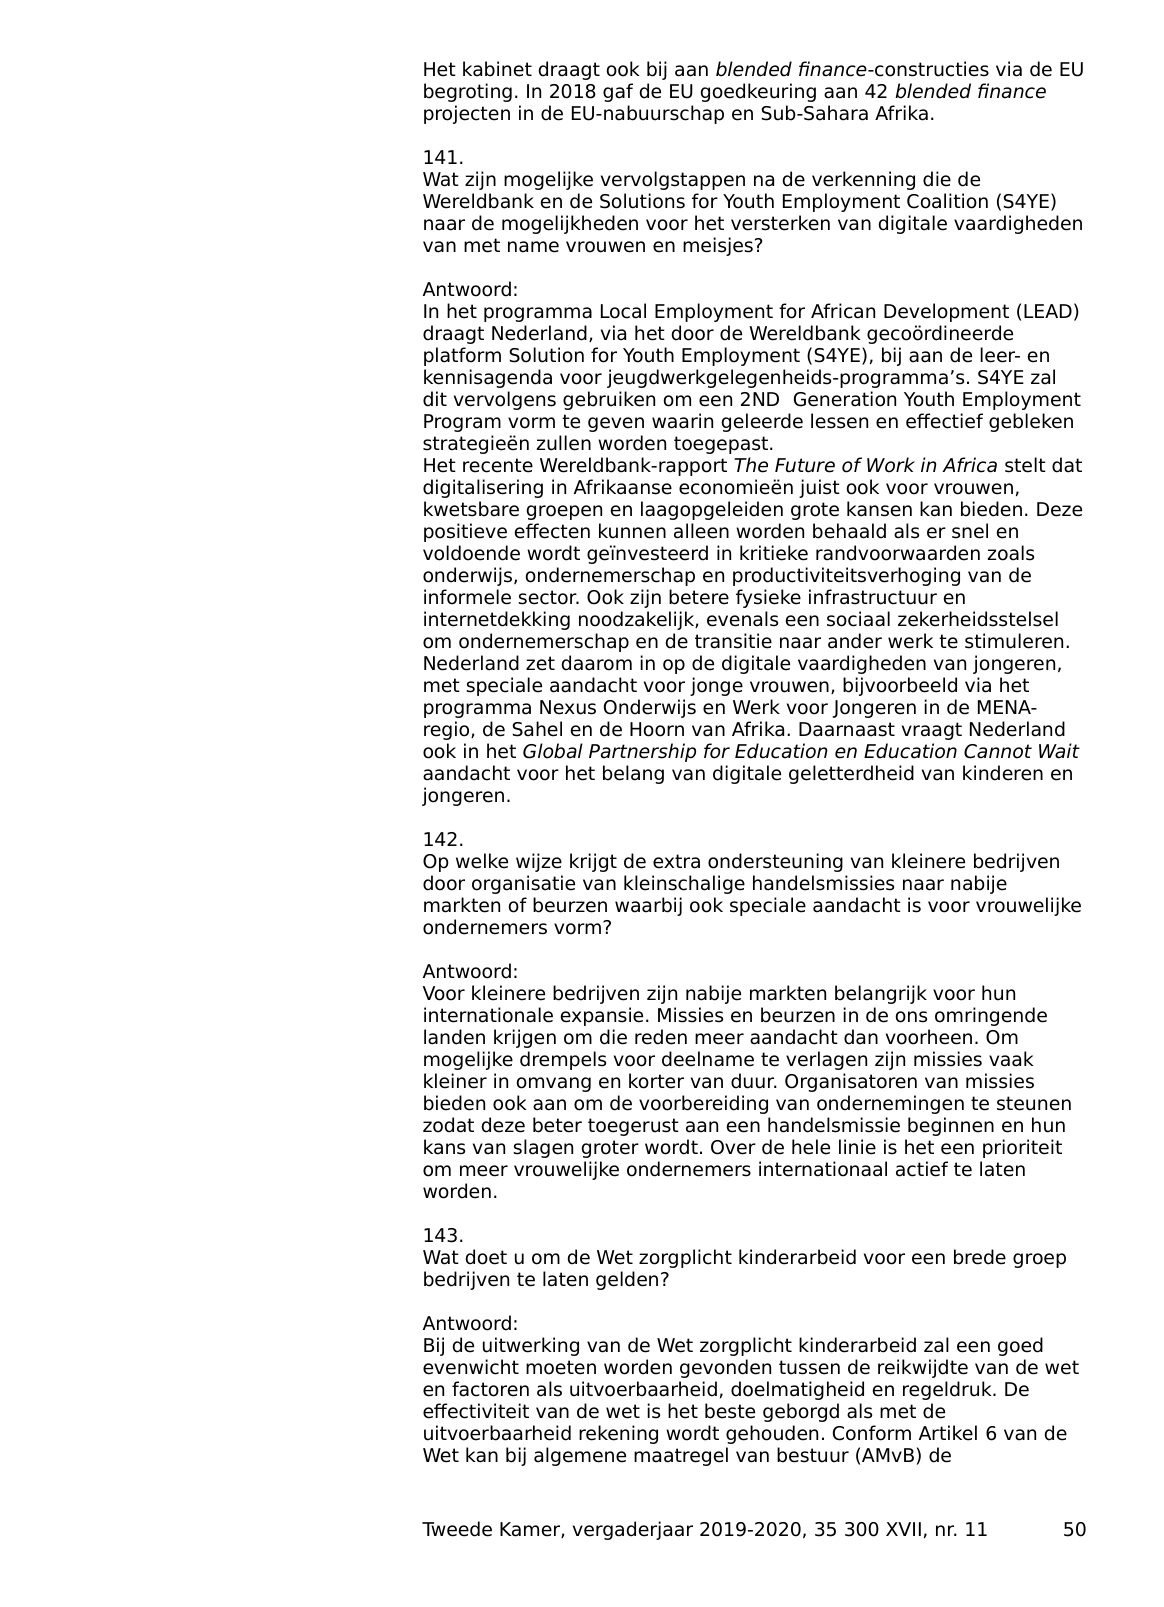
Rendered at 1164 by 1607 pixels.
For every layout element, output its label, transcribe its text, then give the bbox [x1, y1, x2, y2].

text Antwoord: [422, 279, 1087, 301]
text Antwoord: [422, 1313, 1087, 1335]
text Wat doet u om de Wet zorgplicht kinderarbeid voor een brede groep bedrijven te laten gelden? [422, 1247, 1087, 1291]
text 141. [422, 147, 1087, 169]
text Het kabinet draagt ook bij aan blended finance-constructies via de EU begroting. In 2018 gaf de EU goedkeuring aan 42 blended finance projecten in de EU-nabuurschap en Sub-Sahara Afrika. [422, 59, 1087, 125]
text Nederland zet daarom in op de digitale vaardigheden van jongeren, met speciale aandacht voor jonge vrouwen, bijvoorbeeld via het programma Nexus Onderwijs en Werk voor Jongeren in de MENA-regio, de Sahel en de Hoorn van Afrika. Daarnaast vraagt Nederland ook in het Global Partnership for Education en Education Cannot Wait aandacht voor het belang van digitale geletterdheid van kinderen en jongeren. [422, 653, 1087, 807]
text 143. [422, 1225, 1087, 1247]
text Wat zijn mogelijke vervolgstappen na de verkenning die de Wereldbank en de Solutions for Youth Employment Coalition (S4YE) naar de mogelijkheden voor het versterken van digitale vaardigheden van met name vrouwen en meisjes? [422, 169, 1087, 257]
text 142. [422, 829, 1087, 851]
text Voor kleinere bedrijven zijn nabije markten belangrijk voor hun internationale expansie. Missies en beurzen in de ons omringende landen krijgen om die reden meer aandacht dan voorheen. Om mogelijke drempels voor deelname te verlagen zijn missies vaak kleiner in omvang en korter van duur. Organisatoren van missies bieden ook aan om de voorbereiding van ondernemingen te steunen zodat deze beter toegerust aan een handelsmissie beginnen en hun kans van slagen groter wordt. Over de hele linie is het een prioriteit om meer vrouwelijke ondernemers internationaal actief te laten worden. [422, 983, 1087, 1203]
text Het recente Wereldbank-rapport The Future of Work in Africa stelt dat digitalisering in Afrikaanse economieën juist ook voor vrouwen, kwetsbare groepen en laagopgeleiden grote kansen kan bieden. Deze positieve effecten kunnen alleen worden behaald als er snel en voldoende wordt geïnvesteerd in kritieke randvoorwaarden zoals onderwijs, ondernemerschap en productiviteitsverhoging van de informele sector. Ook zijn betere fysieke infrastructuur en internetdekking noodzakelijk, evenals een sociaal zekerheidsstelsel om ondernemerschap en de transitie naar ander werk te stimuleren. [422, 455, 1087, 653]
text Bij de uitwerking van de Wet zorgplicht kinderarbeid zal een goed evenwicht moeten worden gevonden tussen de reikwijdte van de wet en factoren als uitvoerbaarheid, doelmatigheid en regeldruk. De effectiviteit van de wet is het beste geborgd als met de uitvoerbaarheid rekening wordt gehouden. Conform Artikel 6 van de Wet kan bij algemene maatregel van bestuur (AMvB) de [422, 1335, 1087, 1467]
text In het programma Local Employment for African Development (LEAD) draagt Nederland, via het door de Wereldbank gecoördineerde platform Solution for Youth Employment (S4YE), bij aan de leer- en kennisagenda voor jeugdwerkgelegenheids-programma’s. S4YE zal dit vervolgens gebruiken om een 2ND Generation Youth Employment Program vorm te geven waarin geleerde lessen en effectief gebleken strategieën zullen worden toegepast. [422, 301, 1087, 455]
text Op welke wijze krijgt de extra ondersteuning van kleinere bedrijven door organisatie van kleinschalige handelsmissies naar nabije markten of beurzen waarbij ook speciale aandacht is voor vrouwelijke ondernemers vorm? [422, 851, 1087, 939]
text Antwoord: [422, 961, 1087, 983]
